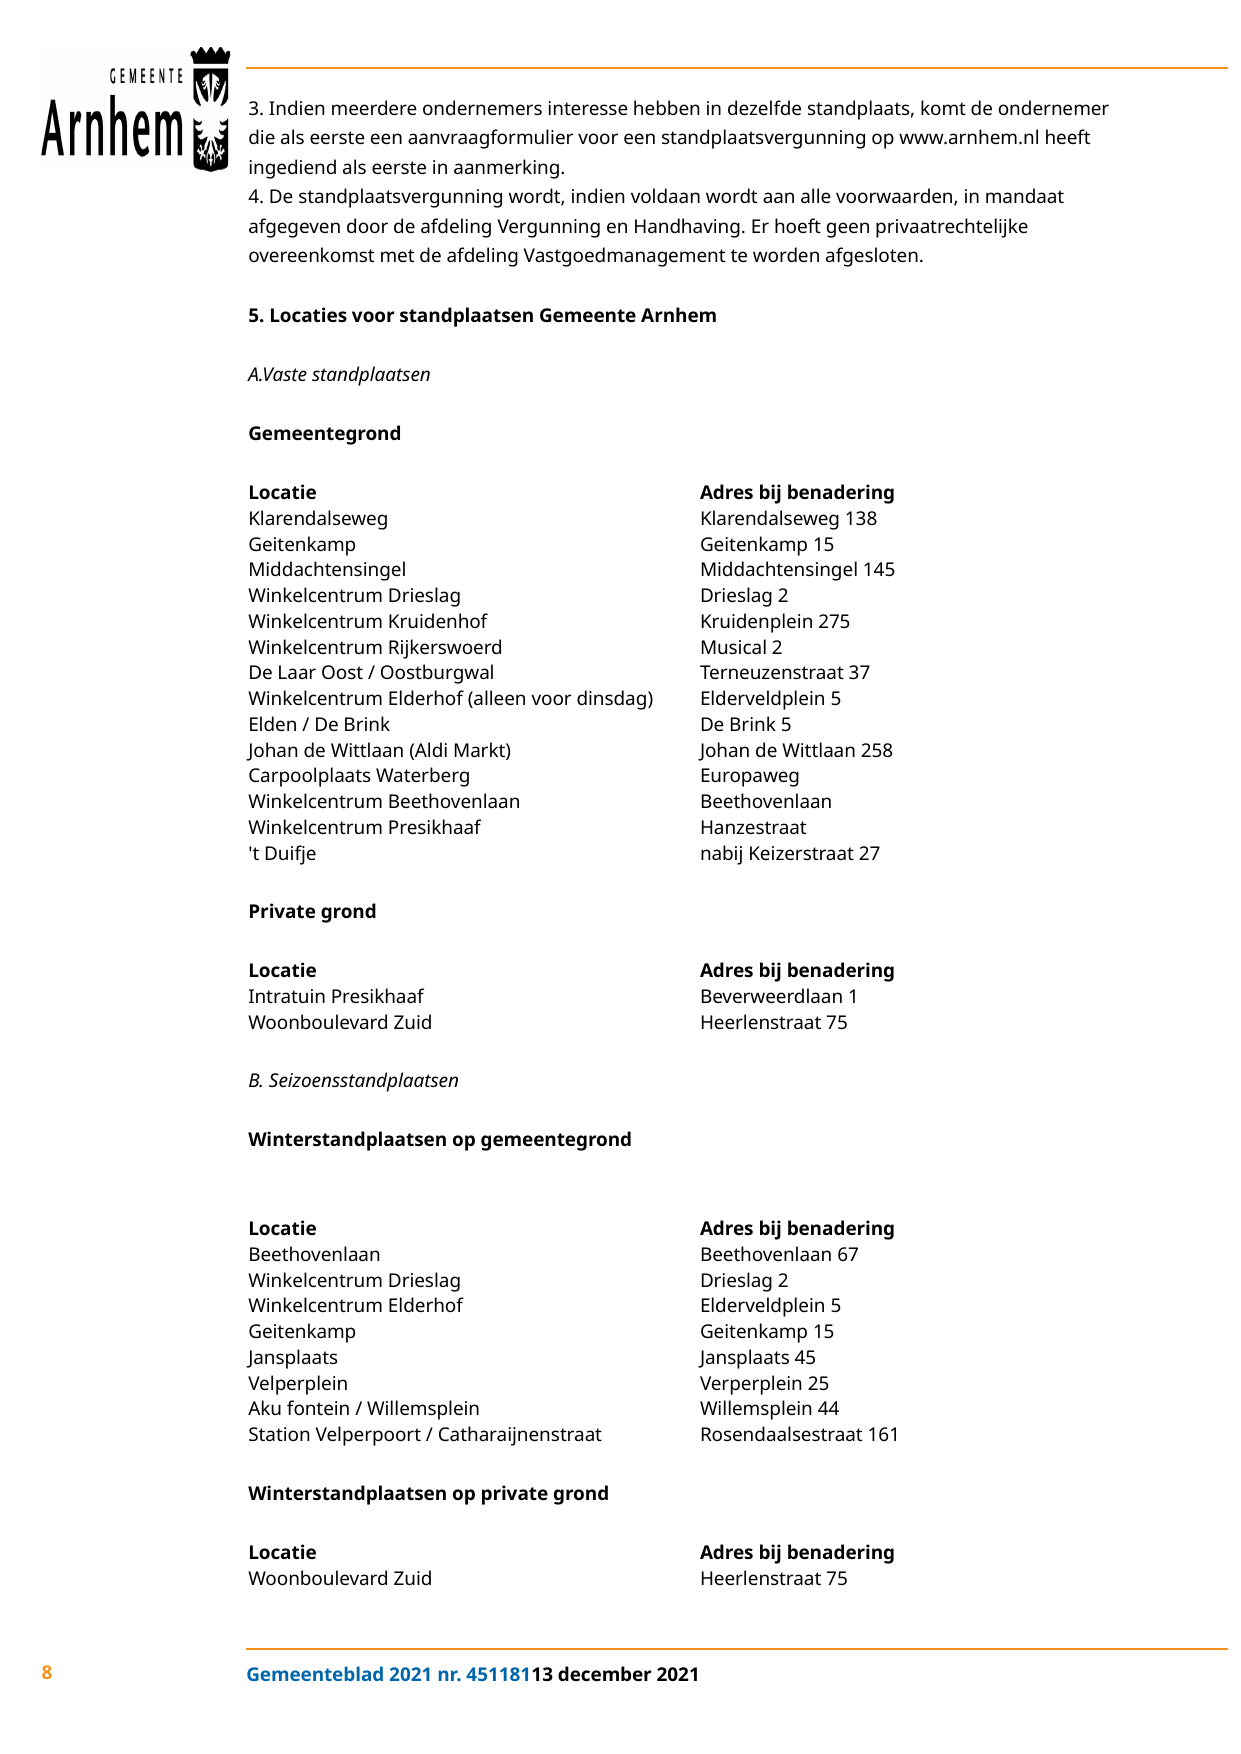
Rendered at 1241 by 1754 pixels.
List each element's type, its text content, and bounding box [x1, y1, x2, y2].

table_header Adres bij benadering [700, 1539, 1152, 1565]
table_cell Middachtensingel [248, 557, 700, 582]
table_cell Kruidenplein 275 [700, 608, 1152, 634]
table_cell Musical 2 [700, 634, 1152, 659]
table_cell Heerlenstraat 75 [700, 1009, 1152, 1035]
table_cell Drieslag 2 [700, 583, 1152, 608]
table_cell Europaweg [700, 763, 1152, 788]
table_cell De Brink 5 [700, 711, 1152, 737]
table_cell Johan de Wittlaan (Aldi Markt) [248, 737, 700, 762]
table_cell Geitenkamp 15 [700, 531, 1152, 557]
text Gemeentegrond [248, 420, 1152, 446]
text B. Seizoensstandplaatsen [248, 1067, 1152, 1093]
table_cell Winkelcentrum Drieslag [248, 1267, 700, 1293]
table_cell Klarendalseweg [248, 505, 700, 531]
table_cell Elderveldplein 5 [700, 685, 1152, 711]
text A.Vaste standplaatsen [248, 361, 1152, 387]
table_cell Jansplaats 45 [700, 1344, 1152, 1370]
table_cell Velperplein [248, 1370, 700, 1396]
table_cell Willemsplein 44 [700, 1396, 1152, 1421]
table_cell Geitenkamp [248, 1319, 700, 1344]
text 4. De standplaatsvergunning wordt, indien voldaan wordt aan alle voorwaarden, in mandaat afgegeven door de afdeling Vergunning en Handhaving. Er hoeft geen privaatrechtelijke overeenkomst met de afdeling Vastgoedmanagement te worden afgesloten. [248, 183, 1152, 268]
table_cell Geitenkamp 15 [700, 1319, 1152, 1344]
table_cell Aku fontein / Willemsplein [248, 1396, 700, 1421]
table_cell De Laar Oost / Oostburgwal [248, 660, 700, 685]
table_cell Carpoolplaats Waterberg [248, 763, 700, 788]
table_cell Winkelcentrum Elderhof [248, 1293, 700, 1318]
table_cell Heerlenstraat 75 [700, 1565, 1152, 1591]
table_cell Beverweerdlaan 1 [700, 983, 1152, 1009]
table_cell 't Duifje [248, 840, 700, 865]
table_cell Geitenkamp [248, 531, 700, 557]
table_cell Elderveldplein 5 [700, 1293, 1152, 1318]
table_header Adres bij benadering [700, 480, 1152, 505]
table_cell Verperplein 25 [700, 1370, 1152, 1396]
table_cell Jansplaats [248, 1344, 700, 1370]
table_cell Winkelcentrum Kruidenhof [248, 608, 700, 634]
table_cell Beethovenlaan [700, 788, 1152, 814]
picture [41, 47, 231, 172]
table_cell Beethovenlaan 67 [700, 1241, 1152, 1267]
table_cell Klarendalseweg 138 [700, 505, 1152, 531]
table_cell Elden / De Brink [248, 711, 700, 737]
text 5. Locaties voor standplaatsen Gemeente Arnhem [248, 302, 1152, 328]
text die als eerste een aanvraagformulier voor een standplaatsvergunning op www.arnhem.nl heeft ingediend als eerste in aanmerking. [248, 124, 1152, 180]
table_cell Terneuzenstraat 37 [700, 660, 1152, 685]
table_cell Winkelcentrum Rijkerswoerd [248, 634, 700, 659]
table_header Locatie [248, 958, 700, 983]
table_cell Intratuin Presikhaaf [248, 983, 700, 1009]
table_header Locatie [248, 1539, 700, 1565]
table_cell Winkelcentrum Drieslag [248, 583, 700, 608]
table_cell Drieslag 2 [700, 1267, 1152, 1293]
table_cell Woonboulevard Zuid [248, 1009, 700, 1035]
text Private grond [248, 898, 1152, 924]
table_cell Beethovenlaan [248, 1241, 700, 1267]
table_cell Winkelcentrum Presikhaaf [248, 814, 700, 840]
table_cell Winkelcentrum Beethovenlaan [248, 788, 700, 814]
table_cell Station Velperpoort / Catharaijnenstraat [248, 1421, 700, 1447]
table_header Adres bij benadering [700, 958, 1152, 983]
table_header Locatie [248, 1216, 700, 1241]
table_cell Hanzestraat [700, 814, 1152, 840]
table_cell nabij Keizerstraat 27 [700, 840, 1152, 865]
text Winterstandplaatsen op private grond [248, 1480, 1152, 1506]
table_header Adres bij benadering [700, 1216, 1152, 1241]
text Winterstandplaatsen op gemeentegrond [248, 1127, 1152, 1152]
table_cell Middachtensingel 145 [700, 557, 1152, 582]
table_cell Johan de Wittlaan 258 [700, 737, 1152, 762]
table_cell Rosendaalsestraat 161 [700, 1421, 1152, 1447]
table_cell Woonboulevard Zuid [248, 1565, 700, 1591]
text 3. Indien meerdere ondernemers interesse hebben in dezelfde standplaats, komt de ondernemer [248, 95, 1152, 121]
table_cell Winkelcentrum Elderhof (alleen voor dinsdag) [248, 685, 700, 711]
table_header Locatie [248, 480, 700, 505]
